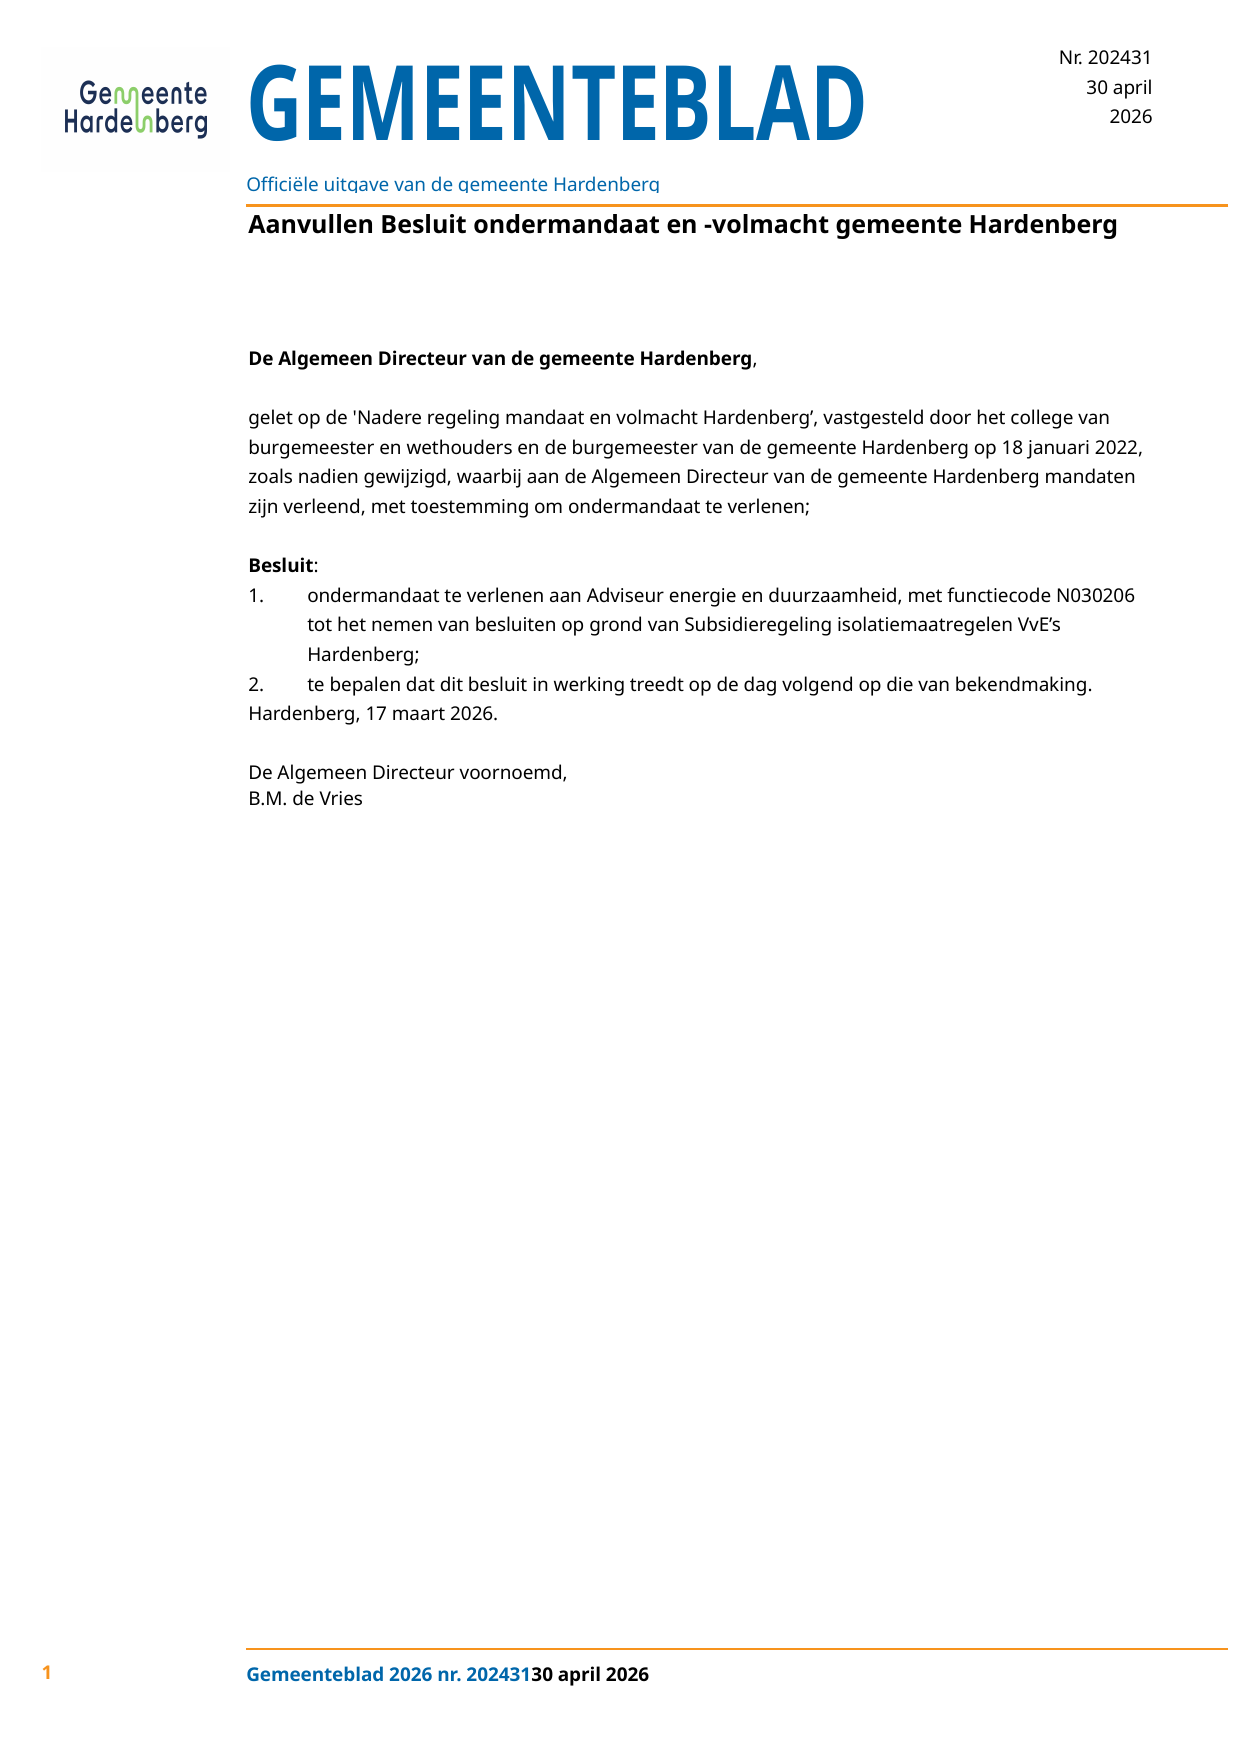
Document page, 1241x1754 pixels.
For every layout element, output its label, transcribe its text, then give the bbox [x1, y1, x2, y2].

text Besluit: [248, 552, 1152, 578]
text B.M. de Vries [248, 785, 1152, 811]
text Aanvullen Besluit ondermandaat en -volmacht gemeente Hardenberg [248, 207, 1152, 241]
picture [41, 47, 231, 172]
list ondermandaat te verlenen aan Adviseur energie en duurzaamheid, met functiecode N030206 tot het nemen van besluiten op grond van Subsidieregeling isolatiemaatregelen VvE’s Hardenberg; [248, 582, 1152, 667]
text De Algemeen Directeur van de gemeente Hardenberg, [248, 345, 1152, 371]
text Hardenberg, 17 maart 2026. [248, 700, 1152, 726]
text De Algemeen Directeur voornoemd, [248, 759, 1152, 785]
text gelet op de 'Nadere regeling mandaat en volmacht Hardenberg’, vastgesteld door het college van burgemeester en wethouders en de burgemeester van de gemeente Hardenberg op 18 januari 2022, zoals nadien gewijzigd, waarbij aan de Algemeen Directeur van de gemeente Hardenberg mandaten zijn verleend, met toestemming om ondermandaat te verlenen; [248, 404, 1152, 519]
list te bepalen dat dit besluit in werking treedt op de dag volgend op die van bekendmaking. [248, 671, 1152, 696]
